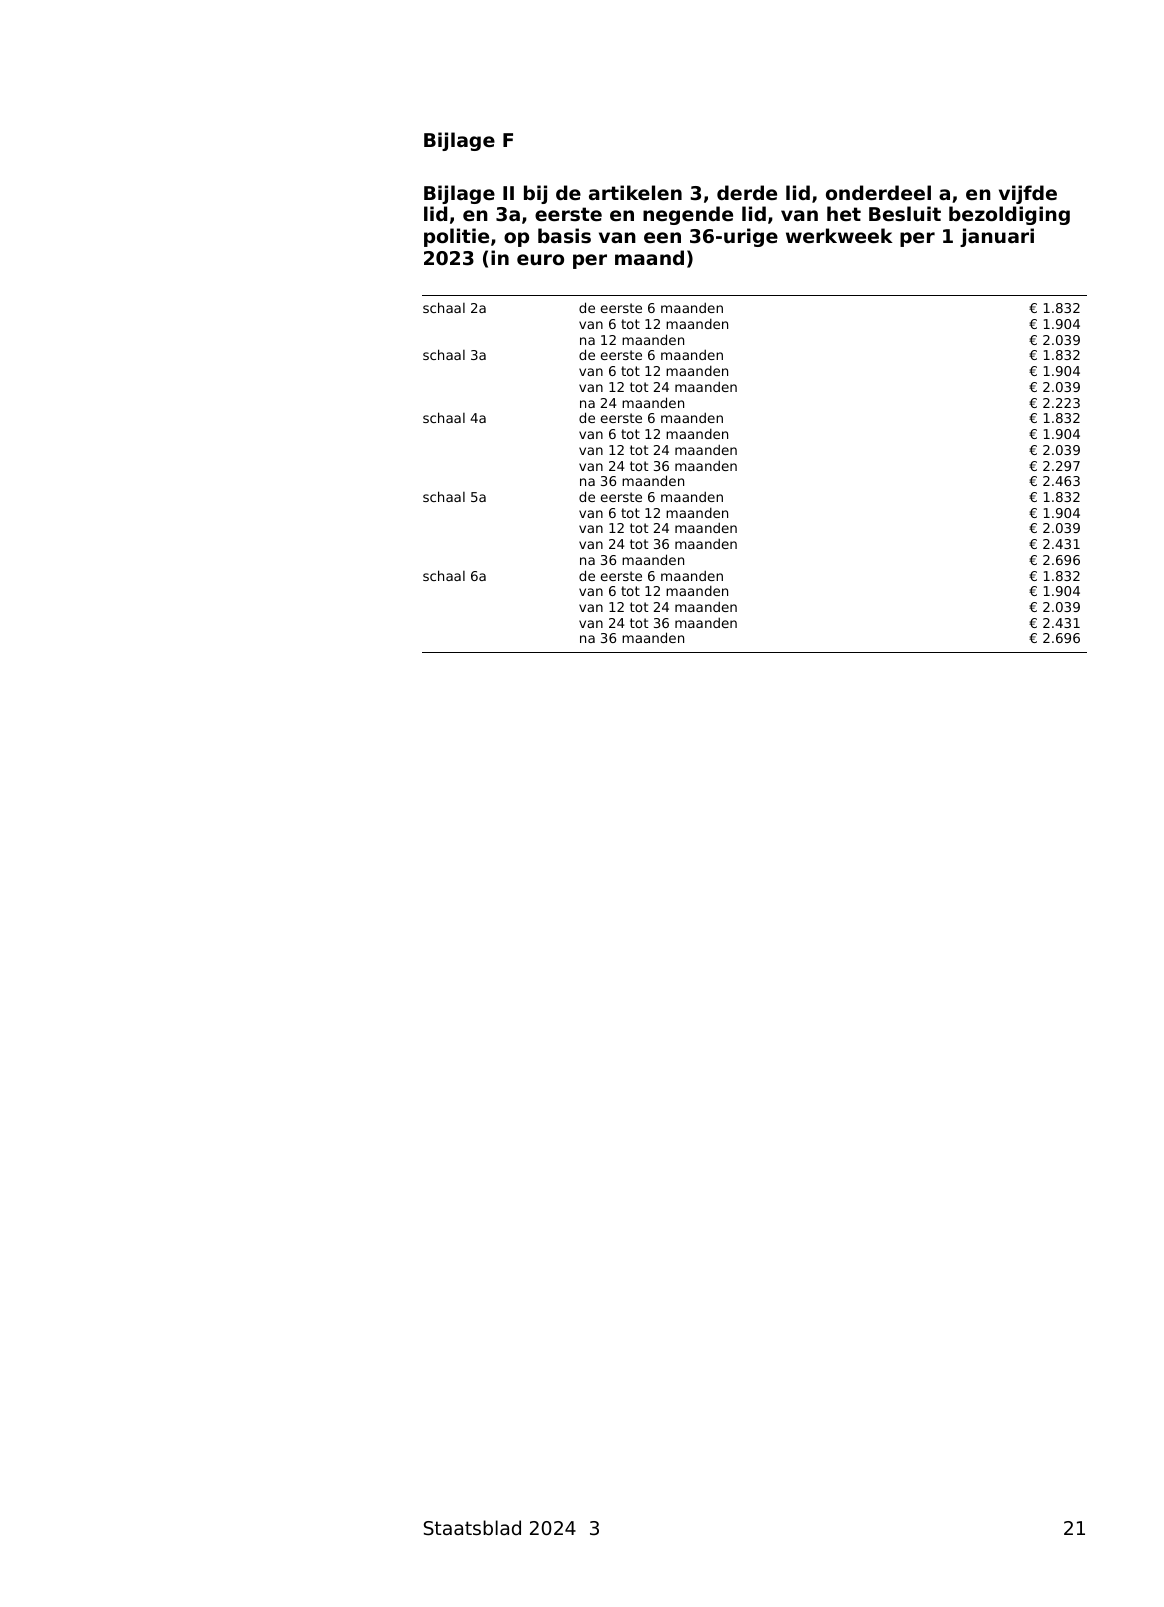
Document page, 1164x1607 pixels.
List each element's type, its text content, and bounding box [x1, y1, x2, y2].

table_header € 1.832 [923, 296, 1087, 317]
table_cell [422, 631, 573, 652]
table_cell € 2.431 [923, 616, 1087, 631]
table_cell na 36 maanden [573, 553, 923, 568]
table_cell [422, 616, 573, 631]
table_cell € 2.039 [923, 521, 1087, 537]
table_cell na 36 maanden [573, 474, 923, 490]
table_cell na 24 maanden [573, 395, 923, 411]
table_cell € 1.904 [923, 506, 1087, 521]
subtitle Bijlage F [422, 130, 1087, 152]
table_cell na 12 maanden [573, 333, 923, 348]
table_cell van 24 tot 36 maanden [573, 616, 923, 631]
table_cell [422, 364, 573, 380]
table_cell € 2.431 [923, 537, 1087, 553]
table_cell € 2.223 [923, 395, 1087, 411]
table_cell € 2.039 [923, 333, 1087, 348]
table_cell € 2.039 [923, 600, 1087, 616]
table_cell de eerste 6 maanden [573, 490, 923, 506]
table_cell € 1.832 [923, 569, 1087, 584]
table_cell [422, 474, 573, 490]
table_cell [422, 553, 573, 568]
table_cell € 1.904 [923, 584, 1087, 600]
table_cell de eerste 6 maanden [573, 348, 923, 364]
table_cell van 6 tot 12 maanden [573, 364, 923, 380]
table_cell schaal 4a [422, 411, 573, 427]
table_cell schaal 3a [422, 348, 573, 364]
table_cell van 6 tot 12 maanden [573, 317, 923, 332]
table_cell [422, 537, 573, 553]
table_cell [422, 458, 573, 474]
table_cell van 24 tot 36 maanden [573, 537, 923, 553]
table_cell na 36 maanden [573, 631, 923, 652]
table_header de eerste 6 maanden [573, 296, 923, 317]
table_cell € 1.904 [923, 364, 1087, 380]
table_cell € 2.297 [923, 458, 1087, 474]
table_cell € 2.463 [923, 474, 1087, 490]
table_cell [422, 333, 573, 348]
table_cell [422, 317, 573, 332]
table_cell [422, 380, 573, 395]
table_cell [422, 521, 573, 537]
table_cell van 6 tot 12 maanden [573, 506, 923, 521]
table_cell € 1.904 [923, 317, 1087, 332]
table_cell € 1.832 [923, 411, 1087, 427]
table_cell € 1.832 [923, 490, 1087, 506]
table_cell schaal 6a [422, 569, 573, 584]
table_cell [422, 600, 573, 616]
table_cell [422, 427, 573, 443]
table_header schaal 2a [422, 296, 573, 317]
table_cell de eerste 6 maanden [573, 411, 923, 427]
table_cell van 12 tot 24 maanden [573, 600, 923, 616]
table_cell schaal 5a [422, 490, 573, 506]
table_cell € 2.039 [923, 443, 1087, 458]
table_cell € 2.696 [923, 553, 1087, 568]
table_cell € 2.696 [923, 631, 1087, 652]
table_cell van 12 tot 24 maanden [573, 380, 923, 395]
table_cell € 1.832 [923, 348, 1087, 364]
table_cell [422, 443, 573, 458]
table_cell van 12 tot 24 maanden [573, 443, 923, 458]
table_cell van 12 tot 24 maanden [573, 521, 923, 537]
table_cell van 6 tot 12 maanden [573, 427, 923, 443]
table_cell [422, 506, 573, 521]
table_cell [422, 584, 573, 600]
table_cell € 1.904 [923, 427, 1087, 443]
subtitle Bijlage II bij de artikelen 3, derde lid, onderdeel a, en vijfde lid, en 3a, eerste en negende lid, van het Besluit bezoldiging politie, op basis van een 36-urige werkweek per 1 januari 2023 (in euro per maand) [422, 182, 1087, 270]
table_cell van 24 tot 36 maanden [573, 458, 923, 474]
table_cell [422, 395, 573, 411]
table_cell van 6 tot 12 maanden [573, 584, 923, 600]
table_cell de eerste 6 maanden [573, 569, 923, 584]
table_cell € 2.039 [923, 380, 1087, 395]
